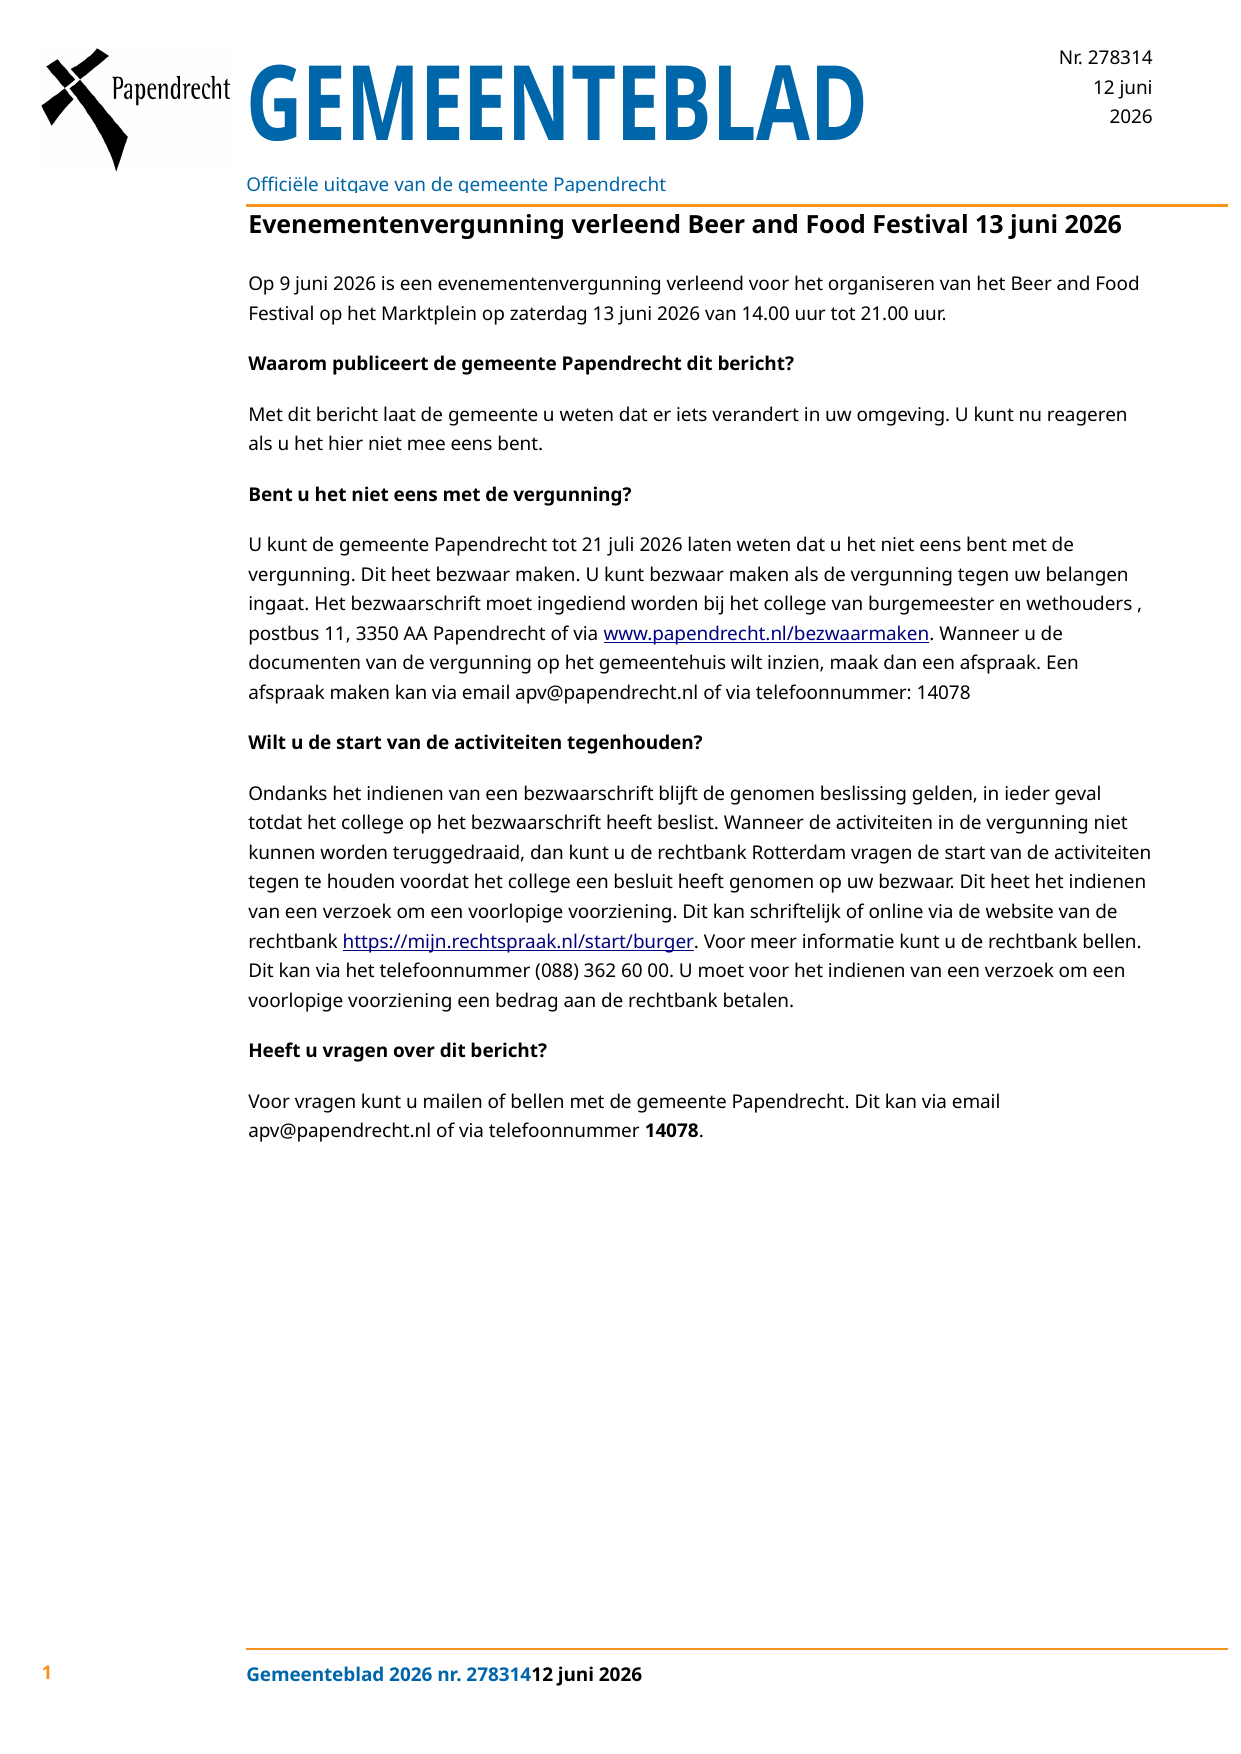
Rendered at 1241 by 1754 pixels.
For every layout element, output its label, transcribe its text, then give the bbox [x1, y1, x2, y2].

text Heeft u vragen over dit bericht? [248, 1037, 1152, 1063]
text Ondanks het indienen van een bezwaarschrift blijft de genomen beslissing gelden, in ieder geval totdat het college op het bezwaarschrift heeft beslist. Wanneer de activiteiten in de vergunning niet kunnen worden teruggedraaid, dan kunt u de rechtbank Rotterdam vragen de start van de activiteiten tegen te houden voordat het college een besluit heeft genomen op uw bezwaar. Dit heet het indienen van een verzoek om een voorlopige voorziening. Dit kan schriftelijk of online via de website van de rechtbank https://mijn.rechtspraak.nl/start/burger. Voor meer informatie kunt u de rechtbank bellen. Dit kan via het telefoonnummer (088) 362 60 00. U moet voor het indienen van een verzoek om een voorlopige voorziening een bedrag aan de rechtbank betalen. [248, 780, 1152, 1013]
text Met dit bericht laat de gemeente u weten dat er iets verandert in uw omgeving. U kunt nu reageren als u het hier niet mee eens bent. [248, 401, 1152, 456]
text Bent u het niet eens met de vergunning? [248, 481, 1152, 506]
picture [41, 47, 231, 172]
text Waarom publiceert de gemeente Papendrecht dit bericht? [248, 350, 1152, 376]
text Op 9 juni 2026 is een evenementenvergunning verleend voor het organiseren van het Beer and Food Festival op het Marktplein op zaterdag 13 juni 2026 van 14.00 uur tot 21.00 uur. [248, 270, 1152, 326]
text Voor vragen kunt u mailen of bellen met de gemeente Papendrecht. Dit kan via email apv@papendrecht.nl of via telefoonnummer 14078. [248, 1088, 1152, 1143]
text Wilt u de start van de activiteiten tegenhouden? [248, 729, 1152, 755]
text Evenementenvergunning verleend Beer and Food Festival 13 juni 2026 [248, 207, 1152, 241]
text U kunt de gemeente Papendrecht tot 21 juli 2026 laten weten dat u het niet eens bent met de vergunning. Dit heet bezwaar maken. U kunt bezwaar maken als de vergunning tegen uw belangen ingaat. Het bezwaarschrift moet ingediend worden bij het college van burgemeester en wethouders , postbus 11, 3350 AA Papendrecht of via www.papendrecht.nl/bezwaarmaken. Wanneer u de documenten van de vergunning op het gemeentehuis wilt inzien, maak dan een afspraak. Een afspraak maken kan via email apv@papendrecht.nl of via telefoonnummer: 14078 [248, 531, 1152, 705]
